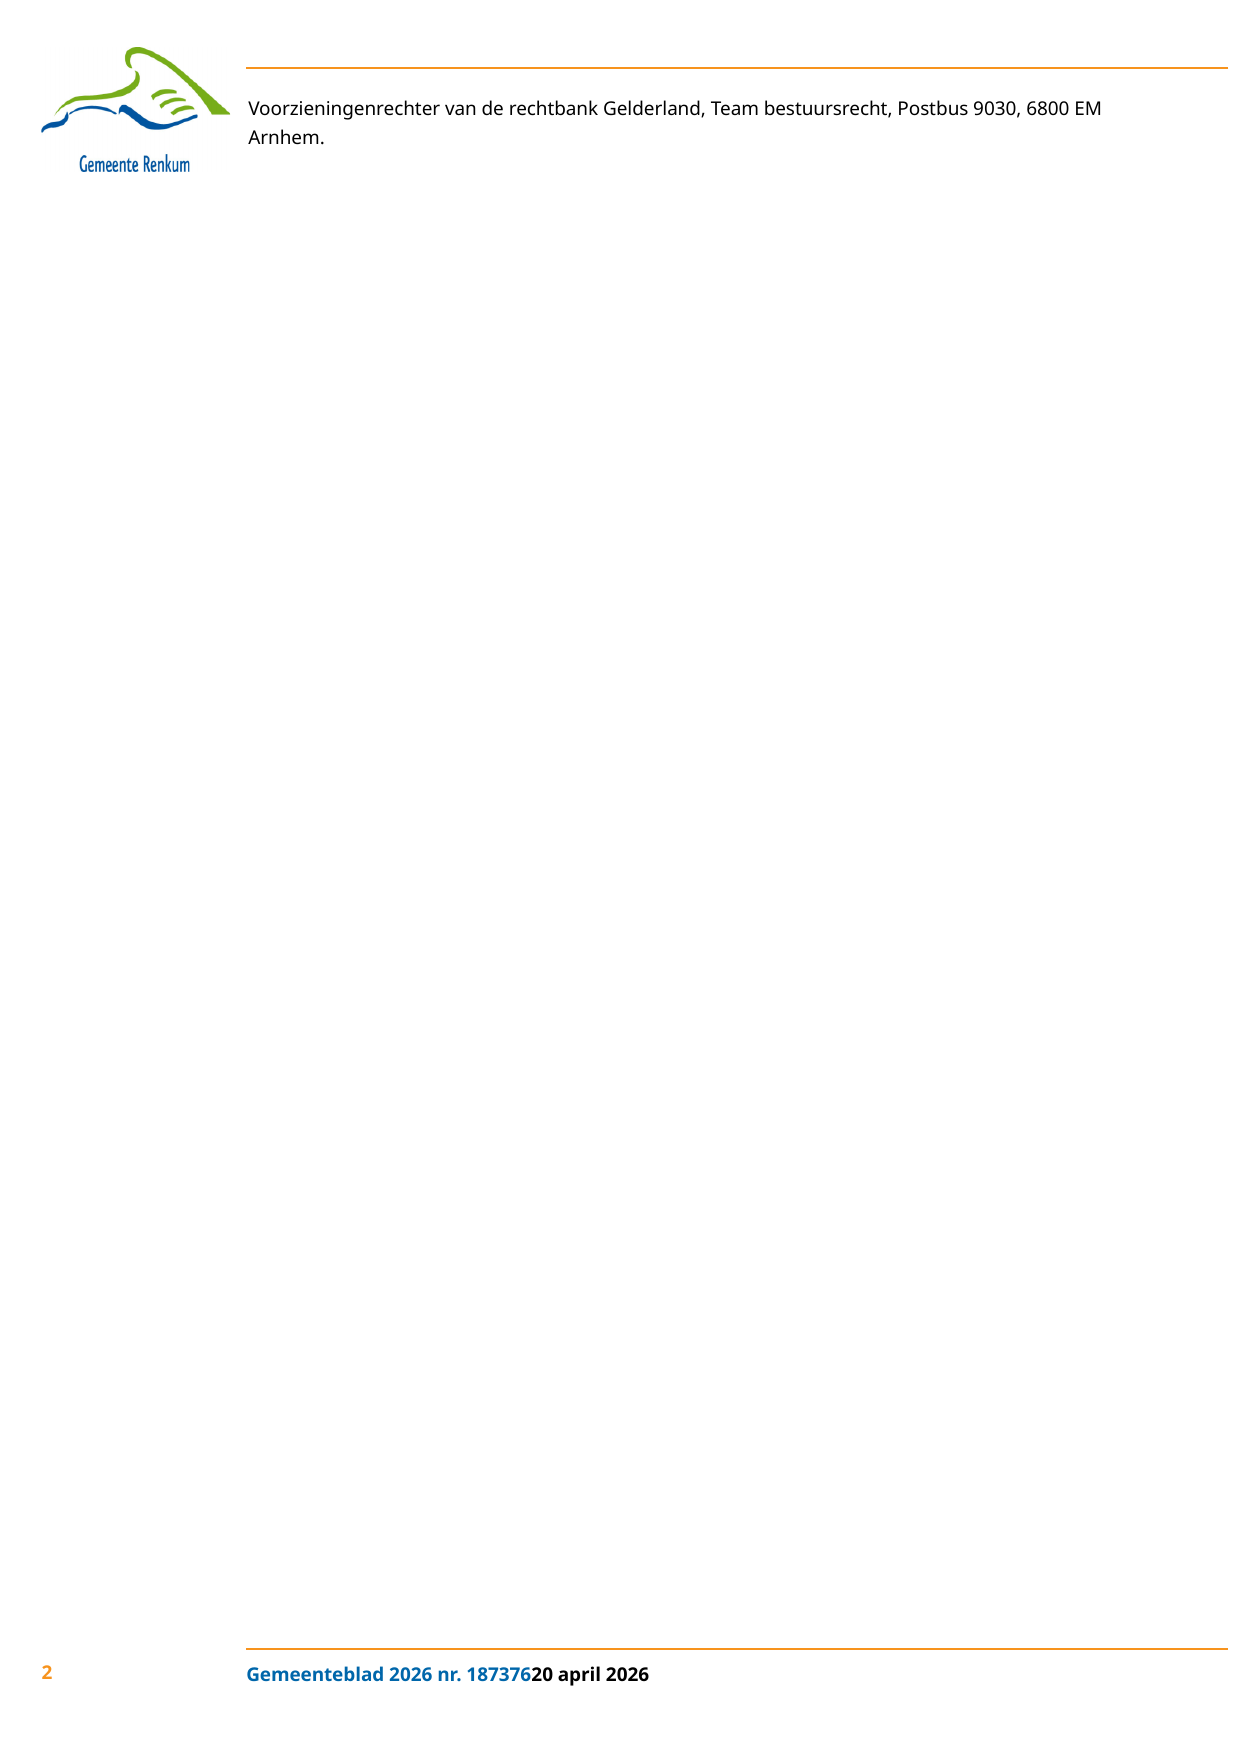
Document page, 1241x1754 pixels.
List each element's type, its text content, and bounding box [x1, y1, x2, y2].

text Voorzieningenrechter van de rechtbank Gelderland, Team bestuursrecht, Postbus 9030, 6800 EM Arnhem. [248, 95, 1152, 150]
picture [41, 47, 231, 172]
